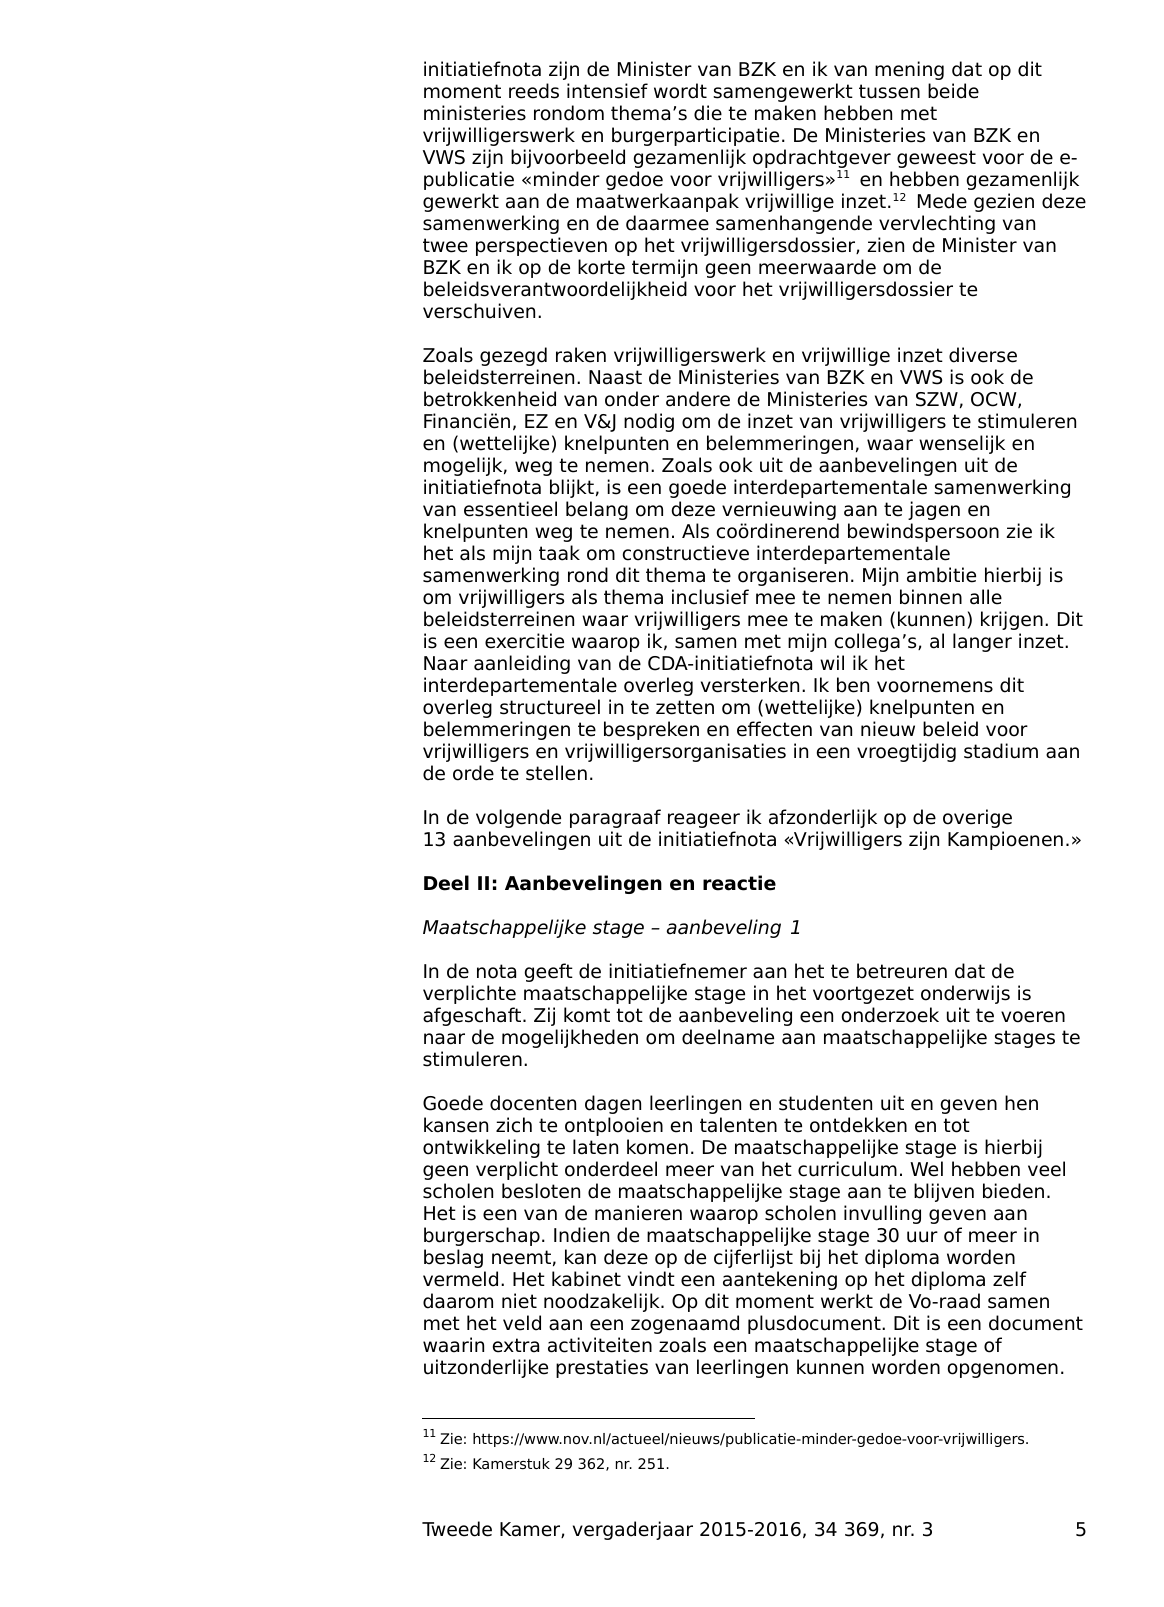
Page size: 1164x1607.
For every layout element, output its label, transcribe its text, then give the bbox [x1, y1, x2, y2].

text initiatiefnota zijn de Minister van BZK en ik van mening dat op dit moment reeds intensief wordt samengewerkt tussen beide ministeries rondom thema’s die te maken hebben met vrijwilligerswerk en burgerparticipatie. De Ministeries van BZK en VWS zijn bijvoorbeeld gezamenlijk opdrachtgever geweest voor de e-publicatie «minder gedoe voor vrijwilligers» en hebben gezamenlijk gewerkt aan de maatwerkaanpak vrijwillige inzet. Mede gezien deze samenwerking en de daarmee samenhangende vervlechting van twee perspectieven op het vrijwilligersdossier, zien de Minister van BZK en ik op de korte termijn geen meerwaarde om de beleidsverantwoordelijkheid voor het vrijwilligersdossier te verschuiven. [422, 59, 1087, 323]
text Zie: https://www.nov.nl/actueel/nieuws/publicatie-minder-gedoe-voor-vrijwilligers. [422, 1427, 1087, 1449]
subtitle Deel II: Aanbevelingen en reactie [422, 873, 1087, 895]
subtitle Maatschappelijke stage – aanbeveling 1 [422, 917, 1087, 939]
text In de volgende paragraaf reageer ik afzonderlijk op de overige 13 aanbevelingen uit de initiatiefnota «Vrijwilligers zijn Kampioenen.» [422, 807, 1087, 851]
text In de nota geeft de initiatiefnemer aan het te betreuren dat de verplichte maatschappelijke stage in het voortgezet onderwijs is afgeschaft. Zij komt tot de aanbeveling een onderzoek uit te voeren naar de mogelijkheden om deelname aan maatschappelijke stages te stimuleren. [422, 961, 1087, 1071]
text Zie: Kamerstuk 29 362, nr. 251. [422, 1452, 1087, 1474]
text Goede docenten dagen leerlingen en studenten uit en geven hen kansen zich te ontplooien en talenten te ontdekken en tot ontwikkeling te laten komen. De maatschappelijke stage is hierbij geen verplicht onderdeel meer van het curriculum. Wel hebben veel scholen besloten de maatschappelijke stage aan te blijven bieden. Het is een van de manieren waarop scholen invulling geven aan burgerschap. Indien de maatschappelijke stage 30 uur of meer in beslag neemt, kan deze op de cijferlijst bij het diploma worden vermeld. Het kabinet vindt een aantekening op het diploma zelf daarom niet noodzakelijk. Op dit moment werkt de Vo-raad samen met het veld aan een zogenaamd plusdocument. Dit is een document waarin extra activiteiten zoals een maatschappelijke stage of uitzonderlijke prestaties van leerlingen kunnen worden opgenomen. [422, 1093, 1087, 1379]
text Zoals gezegd raken vrijwilligerswerk en vrijwillige inzet diverse beleidsterreinen. Naast de Ministeries van BZK en VWS is ook de betrokkenheid van onder andere de Ministeries van SZW, OCW, Financiën, EZ en V&J nodig om de inzet van vrijwilligers te stimuleren en (wettelijke) knelpunten en belemmeringen, waar wenselijk en mogelijk, weg te nemen. Zoals ook uit de aanbevelingen uit de initiatiefnota blijkt, is een goede interdepartementale samenwerking van essentieel belang om deze vernieuwing aan te jagen en knelpunten weg te nemen. Als coördinerend bewindspersoon zie ik het als mijn taak om constructieve interdepartementale samenwerking rond dit thema te organiseren. Mijn ambitie hierbij is om vrijwilligers als thema inclusief mee te nemen binnen alle beleidsterreinen waar vrijwilligers mee te maken (kunnen) krijgen. Dit is een exercitie waarop ik, samen met mijn collega’s, al langer inzet. Naar aanleiding van de CDA-initiatiefnota wil ik het interdepartementale overleg versterken. Ik ben voornemens dit overleg structureel in te zetten om (wettelijke) knelpunten en belemmeringen te bespreken en effecten van nieuw beleid voor vrijwilligers en vrijwilligersorganisaties in een vroegtijdig stadium aan de orde te stellen. [422, 345, 1087, 784]
